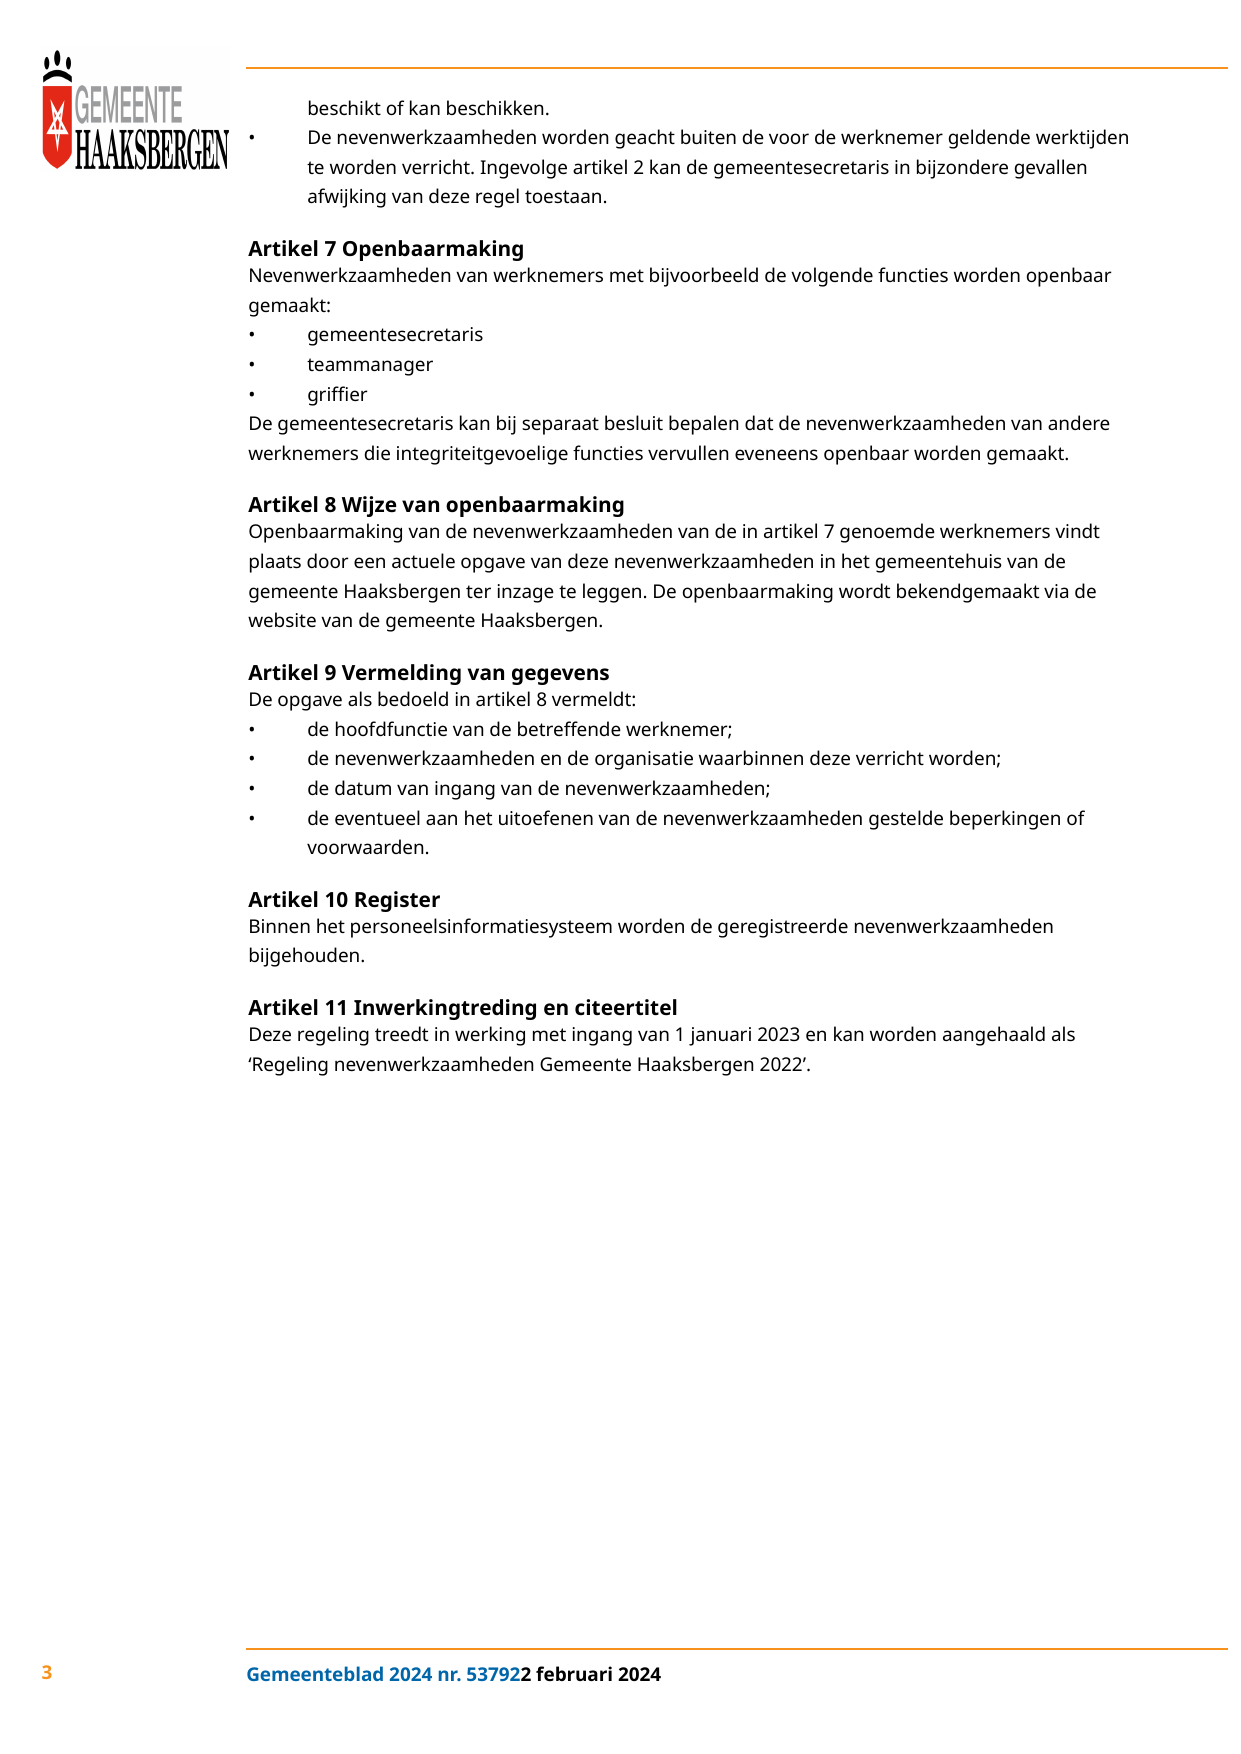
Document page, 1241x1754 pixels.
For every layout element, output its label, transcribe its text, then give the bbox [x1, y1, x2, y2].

list De nevenwerkzaamheden worden geacht buiten de voor de werknemer geldende werktijden te worden verricht. Ingevolge artikel 2 kan de gemeentesecretaris in bijzondere gevallen afwijking van deze regel toestaan. [248, 124, 1152, 209]
text Artikel 7 Openbaarmaking [248, 234, 1152, 262]
text Binnen het personeelsinformatiesysteem worden de geregistreerde nevenwerkzaamheden bijgehouden. [248, 913, 1152, 968]
text De gemeentesecretaris kan bij separaat besluit bepalen dat de nevenwerkzaamheden van andere werknemers die integriteitgevoelige functies vervullen eveneens openbaar worden gemaakt. [248, 410, 1152, 466]
list de nevenwerkzaamheden en de organisatie waarbinnen deze verricht worden; [248, 746, 1152, 771]
list beschikt of kan beschikken. [248, 95, 1152, 121]
list gemeentesecretaris [248, 322, 1152, 347]
list de eventueel aan het uitoefenen van de nevenwerkzaamheden gestelde beperkingen of voorwaarden. [248, 805, 1152, 860]
text Artikel 9 Vermelding van gegevens [248, 658, 1152, 686]
text De opgave als bedoeld in artikel 8 vermeldt: [248, 686, 1152, 712]
text Artikel 10 Register [248, 885, 1152, 913]
list de hoofdfunctie van de betreffende werknemer; [248, 716, 1152, 742]
list griffier [248, 381, 1152, 406]
text Nevenwerkzaamheden van werknemers met bijvoorbeeld de volgende functies worden openbaar gemaakt: [248, 262, 1152, 318]
text Openbaarmaking van de nevenwerkzaamheden van de in artikel 7 genoemde werknemers vindt plaats door een actuele opgave van deze nevenwerkzaamheden in het gemeentehuis van de gemeente Haaksbergen ter inzage te leggen. De openbaarmaking wordt bekendgemaakt via de website van de gemeente Haaksbergen. [248, 519, 1152, 633]
text Deze regeling treedt in werking met ingang van 1 januari 2023 en kan worden aangehaald als ‘Regeling nevenwerkzaamheden Gemeente Haaksbergen 2022’. [248, 1022, 1152, 1077]
text Artikel 8 Wijze van openbaarmaking [248, 490, 1152, 519]
picture [41, 47, 231, 172]
list teammanager [248, 351, 1152, 377]
list de datum van ingang van de nevenwerkzaamheden; [248, 775, 1152, 801]
text Artikel 11 Inwerkingtreding en citeertitel [248, 993, 1152, 1022]
